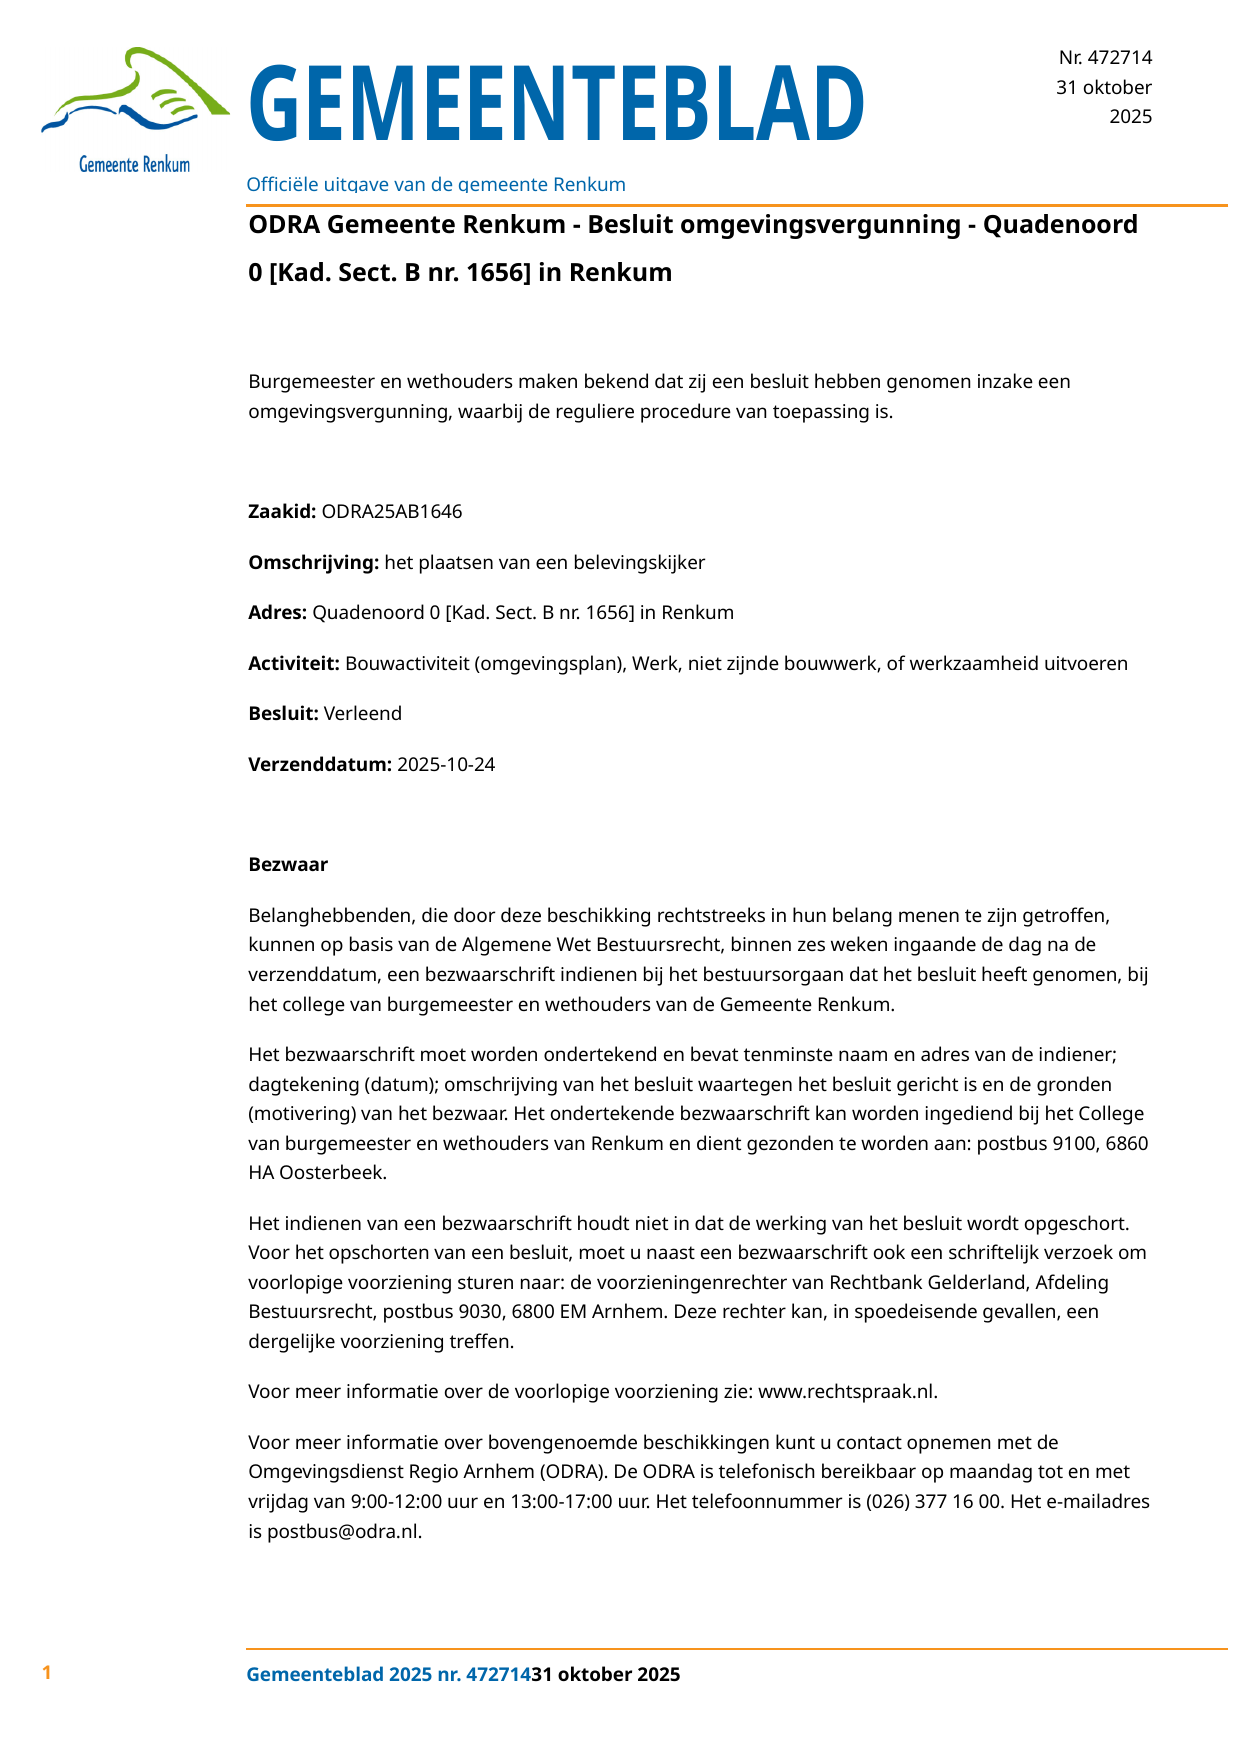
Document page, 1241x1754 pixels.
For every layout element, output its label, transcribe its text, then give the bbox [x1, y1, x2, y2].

picture [41, 47, 231, 172]
text Bezwaar [248, 852, 1152, 877]
text Het bezwaarschrift moet worden ondertekend en bevat tenminste naam en adres van de indiener; dagtekening (datum); omschrijving van het besluit waartegen het besluit gericht is en de gronden (motivering) van het bezwaar. Het ondertekende bezwaarschrift kan worden ingediend bij het College van burgemeester en wethouders van Renkum en dient gezonden te worden aan: postbus 9100, 6860 HA Oosterbeek. [248, 1041, 1152, 1185]
text ODRA Gemeente Renkum - Besluit omgevingsvergunning - Quadenoord 0 [Kad. Sect. B nr. 1656] in Renkum [248, 207, 1152, 288]
text Activiteit: Bouwactiviteit (omgevingsplan), Werk, niet zijnde bouwwerk, of werkzaamheid uitvoeren [248, 650, 1152, 676]
text Adres: Quadenoord 0 [Kad. Sect. B nr. 1656] in Renkum [248, 599, 1152, 625]
text Verzenddatum: 2025-10-24 [248, 751, 1152, 777]
text Omschrijving: het plaatsen van een belevingskijker [248, 549, 1152, 575]
text Voor meer informatie over de voorlopige voorziening zie: www.rechtspraak.nl. [248, 1379, 1152, 1404]
text Besluit: Verleend [248, 700, 1152, 726]
text Zaakid: ODRA25AB1646 [248, 499, 1152, 524]
text Burgemeester en wethouders maken bekend dat zij een besluit hebben genomen inzake een omgevingsvergunning, waarbij de reguliere procedure van toepassing is. [248, 368, 1152, 424]
text Voor meer informatie over bovengenoemde beschikkingen kunt u contact opnemen met de Omgevingsdienst Regio Arnhem (ODRA). De ODRA is telefonisch bereikbaar op maandag tot en met vrijdag van 9:00-12:00 uur en 13:00-17:00 uur. Het telefoonnummer is (026) 377 16 00. Het e-mailadres is postbus@odra.nl. [248, 1429, 1152, 1544]
text Het indienen van een bezwaarschrift houdt niet in dat de werking van het besluit wordt opgeschort. Voor het opschorten van een besluit, moet u naast een bezwaarschrift ook een schriftelijk verzoek om voorlopige voorziening sturen naar: de voorzieningenrechter van Rechtbank Gelderland, Afdeling Bestuursrecht, postbus 9030, 6800 EM Arnhem. Deze rechter kan, in spoedeisende gevallen, een dergelijke voorziening treffen. [248, 1210, 1152, 1354]
text Belanghebbenden, die door deze beschikking rechtstreeks in hun belang menen te zijn getroffen, kunnen op basis van de Algemene Wet Bestuursrecht, binnen zes weken ingaande de dag na de verzenddatum, een bezwaarschrift indienen bij het bestuursorgaan dat het besluit heeft genomen, bij het college van burgemeester en wethouders van de Gemeente Renkum. [248, 902, 1152, 1017]
